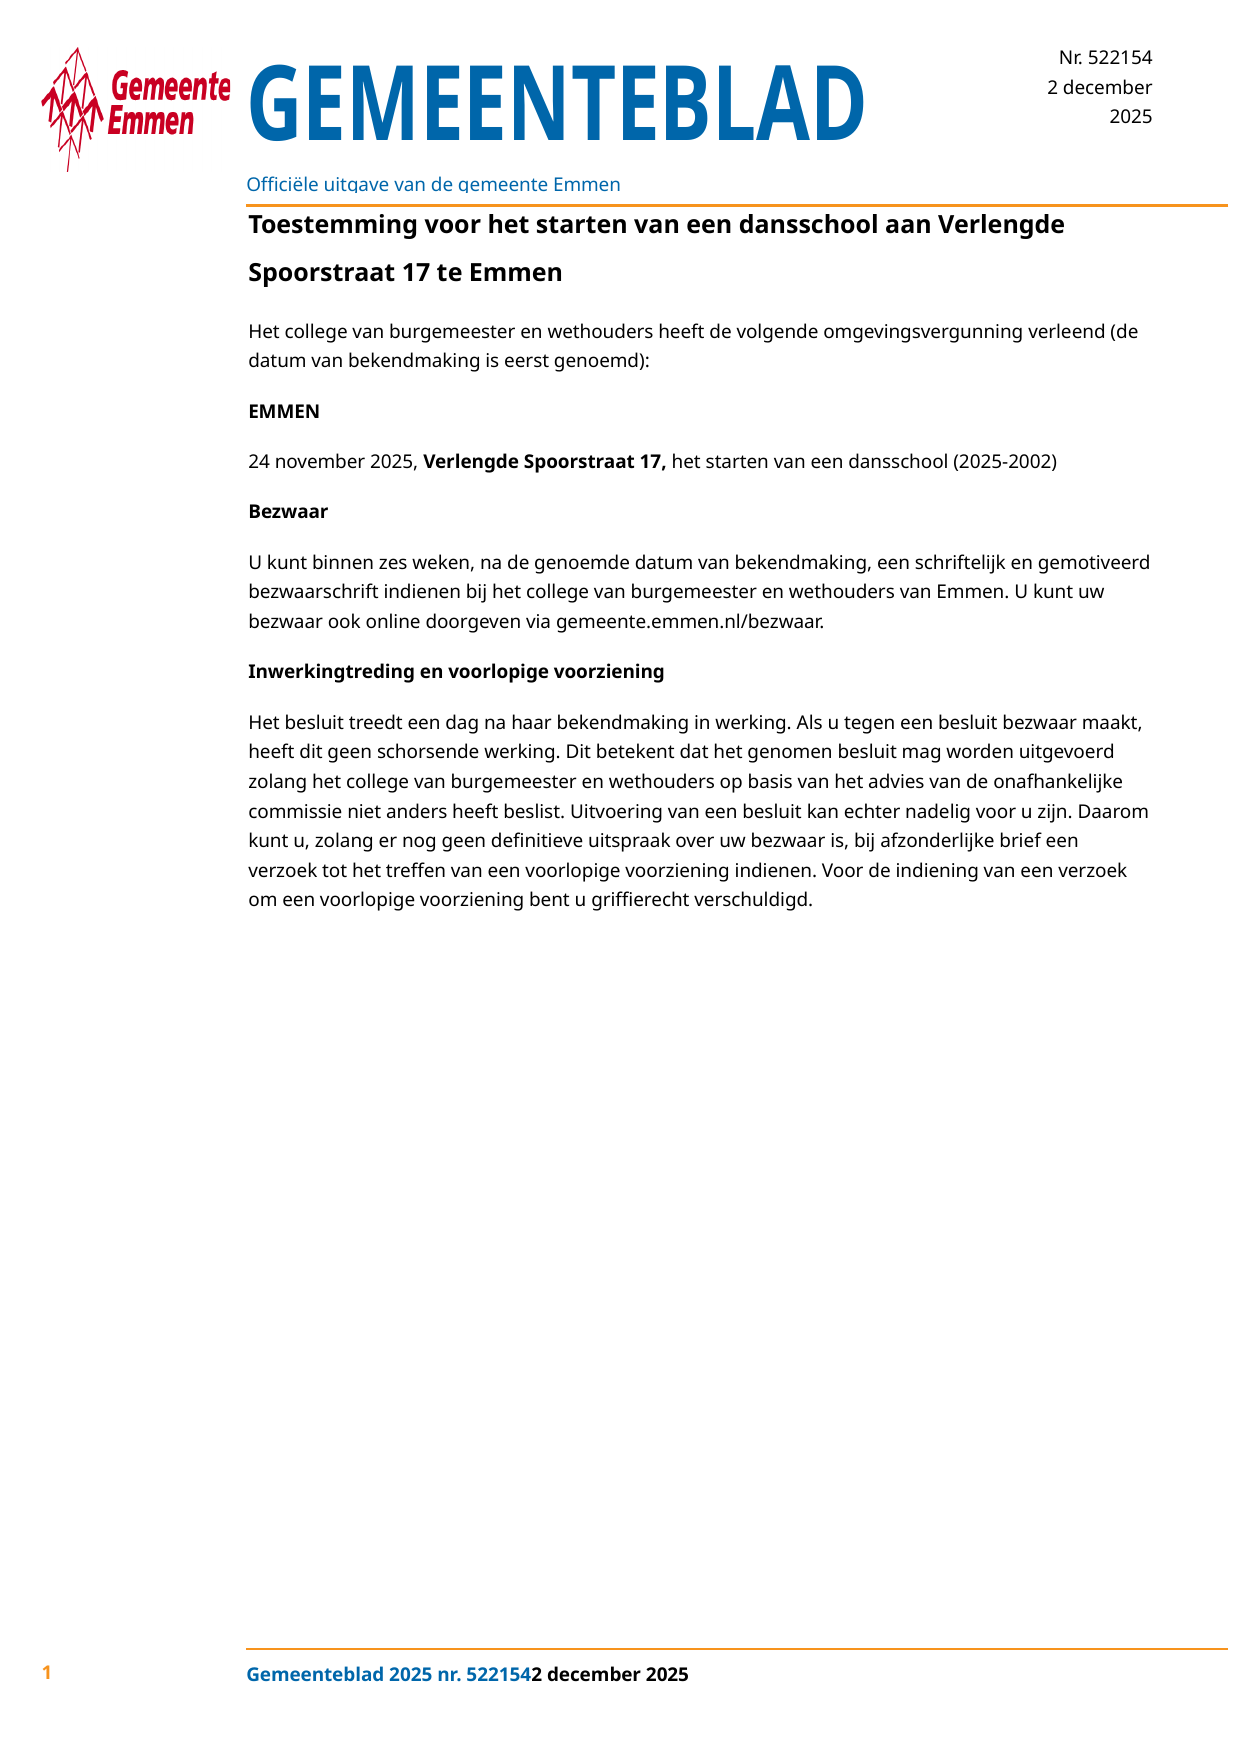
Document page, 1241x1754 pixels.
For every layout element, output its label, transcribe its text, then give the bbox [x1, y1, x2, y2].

text Het besluit treedt een dag na haar bekendmaking in werking. Als u tegen een besluit bezwaar maakt, heeft dit geen schorsende werking. Dit betekent dat het genomen besluit mag worden uitgevoerd zolang het college van burgemeester en wethouders op basis van het advies van de onafhankelijke commissie niet anders heeft beslist. Uitvoering van een besluit kan echter nadelig voor u zijn. Daarom kunt u, zolang er nog geen definitieve uitspraak over uw bezwaar is, bij afzonderlijke brief een verzoek tot het treffen van een voorlopige voorziening indienen. Voor de indiening van een verzoek om een voorlopige voorziening bent u griffierecht verschuldigd. [248, 709, 1152, 912]
text 24 november 2025, Verlengde Spoorstraat 17, het starten van een dansschool (2025-2002) [248, 448, 1152, 474]
picture [41, 47, 231, 172]
text Toestemming voor het starten van een dansschool aan Verlengde Spoorstraat 17 te Emmen [248, 207, 1152, 288]
text EMMEN [248, 398, 1152, 424]
text Bezwaar [248, 499, 1152, 524]
text U kunt binnen zes weken, na de genoemde datum van bekendmaking, een schriftelijk en gemotiveerd bezwaarschrift indienen bij het college van burgemeester en wethouders van Emmen. U kunt uw bezwaar ook online doorgeven via gemeente.emmen.nl/bezwaar. [248, 549, 1152, 634]
text Inwerkingtreding en voorlopige voorziening [248, 659, 1152, 684]
text Het college van burgemeester en wethouders heeft de volgende omgevingsvergunning verleend (de datum van bekendmaking is eerst genoemd): [248, 318, 1152, 373]
